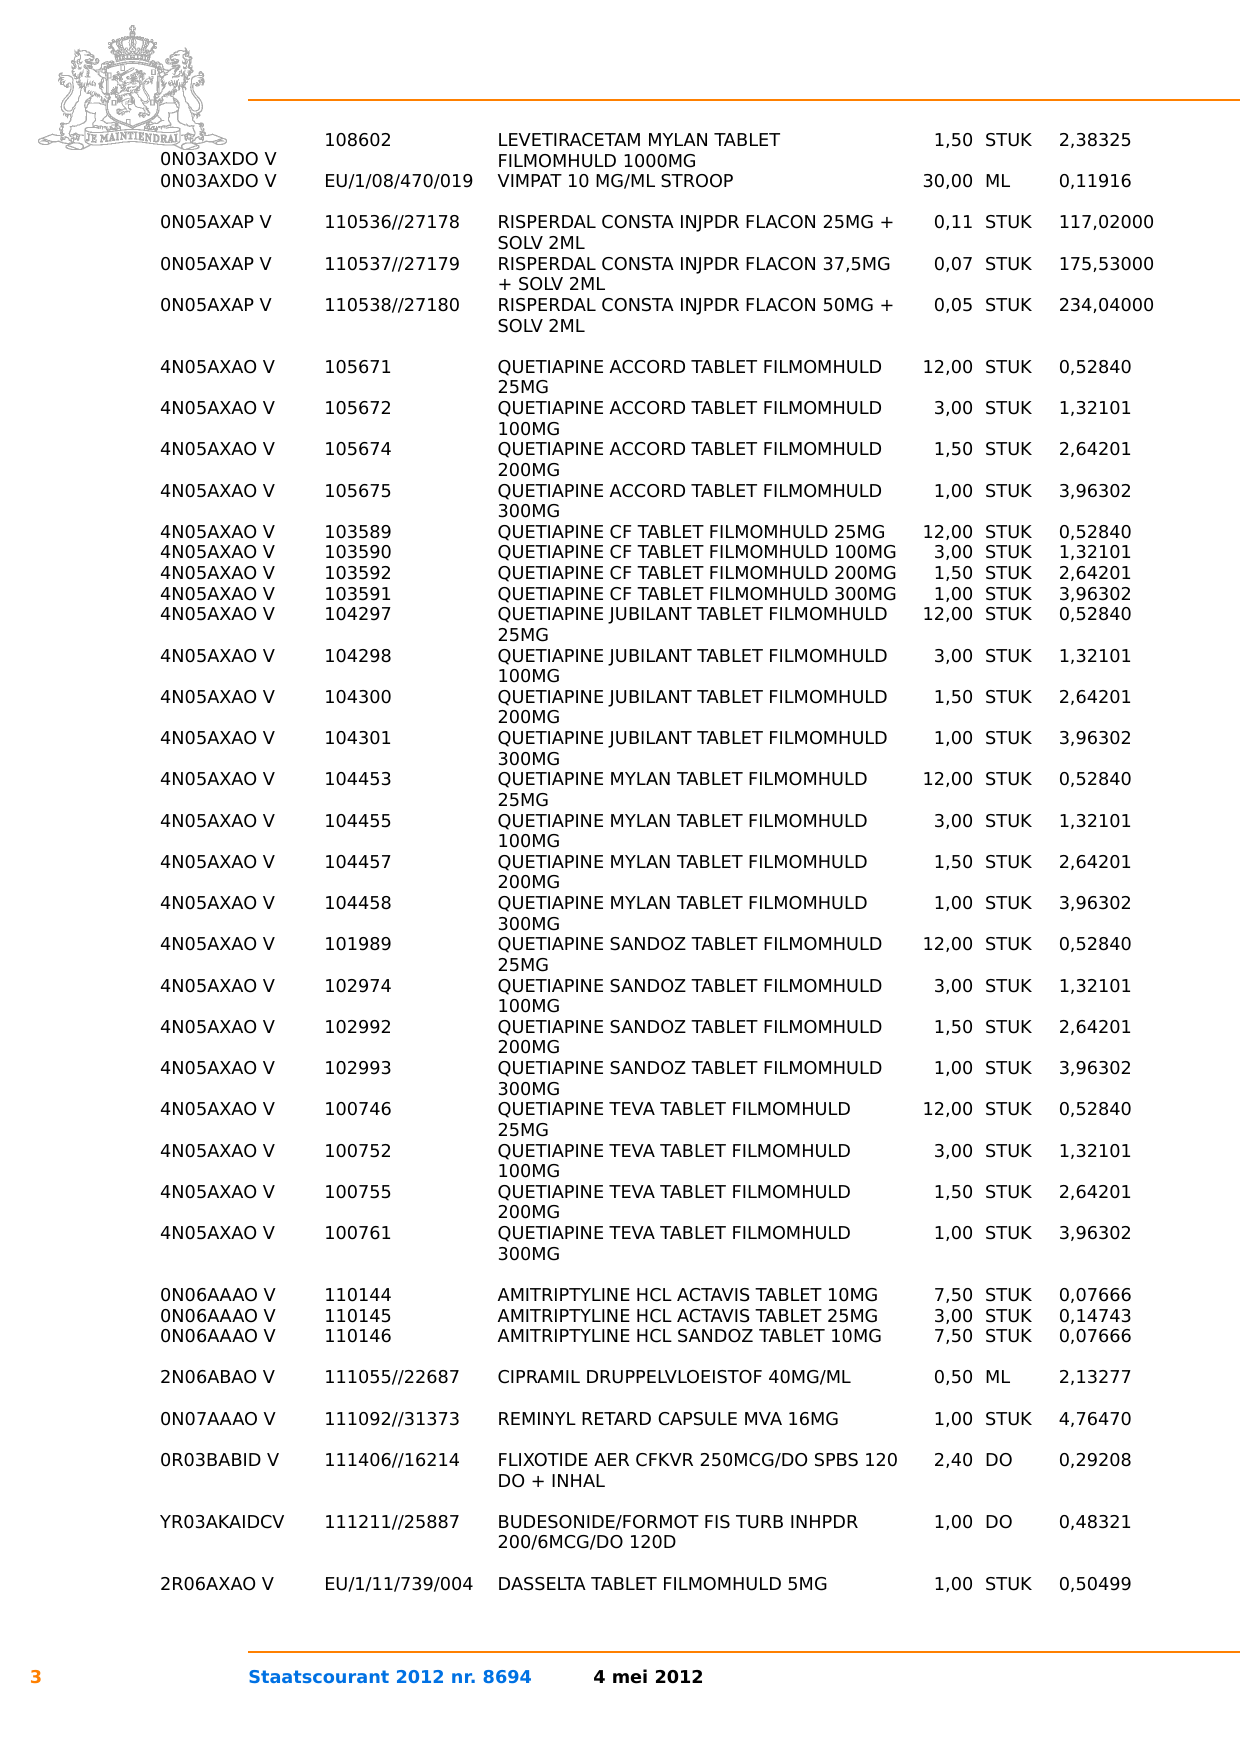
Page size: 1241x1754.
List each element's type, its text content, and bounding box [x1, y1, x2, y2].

table_cell 4N05AXAO V [160, 1017, 318, 1058]
table_cell QUETIAPINE TEVA TABLET FILMOMHULD 100MG [491, 1141, 910, 1182]
table_cell 1,00 [910, 1058, 979, 1099]
table_cell [160, 1388, 318, 1409]
table_cell 104300 [318, 687, 491, 728]
table_cell [979, 1429, 1053, 1450]
table_cell 4N05AXAO V [160, 357, 318, 398]
table_cell [910, 1264, 979, 1285]
table_cell QUETIAPINE JUBILANT TABLET FILMOMHULD 100MG [491, 646, 910, 687]
table_cell 0,11 [910, 213, 979, 254]
table_cell 0,05 [910, 295, 979, 336]
table_cell 1,00 [910, 1512, 979, 1553]
table_cell QUETIAPINE MYLAN TABLET FILMOMHULD 100MG [491, 811, 910, 852]
table_cell 0,52840 [1053, 934, 1163, 976]
table_cell 1,50 [910, 563, 979, 584]
table_cell 1,50 [910, 439, 979, 481]
table_cell VIMPAT 10 MG/ML STROOP [491, 171, 910, 192]
table_cell STUK [979, 604, 1053, 646]
table_cell QUETIAPINE SANDOZ TABLET FILMOMHULD 200MG [491, 1017, 910, 1058]
table_cell STUK [979, 563, 1053, 584]
table_cell STUK [979, 213, 1053, 254]
table_cell [910, 1388, 979, 1409]
table_cell QUETIAPINE TEVA TABLET FILMOMHULD 200MG [491, 1182, 910, 1223]
table_cell STUK [979, 522, 1053, 542]
table_cell 0,50 [910, 1368, 979, 1388]
table_cell 1,00 [910, 728, 979, 769]
table_cell AMITRIPTYLINE HCL ACTAVIS TABLET 10MG [491, 1285, 910, 1306]
table_cell 175,53000 [1053, 254, 1163, 295]
table_cell 0N03AXDO V [160, 171, 318, 192]
table_cell 3,96302 [1053, 728, 1163, 769]
table_cell 4N05AXAO V [160, 481, 318, 522]
table_cell [1053, 192, 1163, 212]
table_cell [1053, 1347, 1163, 1367]
table_cell 4N05AXAO V [160, 563, 318, 584]
table_cell 4N05AXAO V [160, 934, 318, 976]
table_cell STUK [979, 728, 1053, 769]
table_cell [910, 1429, 979, 1450]
table_cell [318, 1388, 491, 1409]
table_cell EU/1/08/470/019 [318, 171, 491, 192]
table_cell QUETIAPINE CF TABLET FILMOMHULD 100MG [491, 543, 910, 563]
table_cell [318, 1429, 491, 1450]
table_cell QUETIAPINE CF TABLET FILMOMHULD 300MG [491, 584, 910, 604]
table_cell 4,76470 [1053, 1409, 1163, 1429]
table_cell 3,96302 [1053, 893, 1163, 934]
table_cell AMITRIPTYLINE HCL SANDOZ TABLET 10MG [491, 1326, 910, 1347]
table_cell [1053, 336, 1163, 357]
table_cell QUETIAPINE JUBILANT TABLET FILMOMHULD 25MG [491, 604, 910, 646]
table_cell 2,64201 [1053, 687, 1163, 728]
table_cell 103591 [318, 584, 491, 604]
table_cell 0,29208 [1053, 1450, 1163, 1491]
table_cell 0,07 [910, 254, 979, 295]
table_cell 1,00 [910, 1574, 979, 1594]
table_cell FLIXOTIDE AER CFKVR 250MCG/DO SPBS 120 DO + INHAL [491, 1450, 910, 1491]
table_cell 0N07AAAO V [160, 1409, 318, 1429]
table_cell 4N05AXAO V [160, 852, 318, 893]
table_cell 0N06AAAO V [160, 1326, 318, 1347]
table_cell 104453 [318, 769, 491, 811]
table_cell STUK [979, 254, 1053, 295]
table_cell STUK [979, 543, 1053, 563]
table_cell YR03AKAIDCV [160, 1512, 318, 1553]
table_cell QUETIAPINE SANDOZ TABLET FILMOMHULD 100MG [491, 976, 910, 1017]
table_cell 1,00 [910, 893, 979, 934]
table_cell 108602 [318, 130, 491, 171]
table_cell 4N05AXAO V [160, 522, 318, 542]
table_cell STUK [979, 1326, 1053, 1347]
table_cell 100746 [318, 1099, 491, 1141]
table_cell 0,50499 [1053, 1574, 1163, 1594]
table_cell AMITRIPTYLINE HCL ACTAVIS TABLET 25MG [491, 1306, 910, 1326]
table_cell 0,52840 [1053, 1099, 1163, 1141]
table_cell 0,48321 [1053, 1512, 1163, 1553]
table_cell 2,64201 [1053, 1182, 1163, 1223]
table_cell 12,00 [910, 522, 979, 542]
table_cell [491, 336, 910, 357]
table_cell 1,32101 [1053, 1141, 1163, 1182]
table_cell 1,32101 [1053, 398, 1163, 439]
table_cell STUK [979, 934, 1053, 976]
table_cell 30,00 [910, 171, 979, 192]
table_cell [491, 1347, 910, 1367]
table_cell [979, 1388, 1053, 1409]
table_cell STUK [979, 1409, 1053, 1429]
table_cell 1,00 [910, 1409, 979, 1429]
table_cell 4N05AXAO V [160, 1223, 318, 1264]
table_cell CIPRAMIL DRUPPELVLOEISTOF 40MG/ML [491, 1368, 910, 1388]
table_cell 2,64201 [1053, 1017, 1163, 1058]
table_cell [979, 1491, 1053, 1512]
table_cell [491, 1264, 910, 1285]
table_cell QUETIAPINE CF TABLET FILMOMHULD 200MG [491, 563, 910, 584]
table_cell 111092//31373 [318, 1409, 491, 1429]
table_cell 2,40 [910, 1450, 979, 1491]
table_cell 110145 [318, 1306, 491, 1326]
table_cell 0N06AAAO V [160, 1306, 318, 1326]
table_cell 1,50 [910, 852, 979, 893]
table_cell QUETIAPINE CF TABLET FILMOMHULD 25MG [491, 522, 910, 542]
table_cell QUETIAPINE ACCORD TABLET FILMOMHULD 200MG [491, 439, 910, 481]
table_cell 104455 [318, 811, 491, 852]
table_cell 4N05AXAO V [160, 728, 318, 769]
table_cell QUETIAPINE SANDOZ TABLET FILMOMHULD 300MG [491, 1058, 910, 1099]
table_cell 0R03BABID V [160, 1450, 318, 1491]
table_cell 110536//27178 [318, 213, 491, 254]
table_cell QUETIAPINE JUBILANT TABLET FILMOMHULD 300MG [491, 728, 910, 769]
table_cell 1,50 [910, 130, 979, 171]
table_cell 4N05AXAO V [160, 604, 318, 646]
table_cell 104297 [318, 604, 491, 646]
table_cell 2,64201 [1053, 439, 1163, 481]
table_cell STUK [979, 893, 1053, 934]
table_cell QUETIAPINE ACCORD TABLET FILMOMHULD 100MG [491, 398, 910, 439]
table_cell 101989 [318, 934, 491, 976]
table_cell 4N05AXAO V [160, 769, 318, 811]
table_cell [1053, 1553, 1163, 1574]
table_cell STUK [979, 1017, 1053, 1058]
table_cell 0N05AXAP V [160, 295, 318, 336]
table_cell 1,00 [910, 1223, 979, 1264]
table_cell 110538//27180 [318, 295, 491, 336]
table_cell DO [979, 1450, 1053, 1491]
table_cell STUK [979, 1306, 1053, 1326]
picture [38, 25, 227, 150]
table_cell 3,96302 [1053, 1058, 1163, 1099]
table_cell 100755 [318, 1182, 491, 1223]
table_cell 4N05AXAO V [160, 687, 318, 728]
table_cell 2N06ABAO V [160, 1368, 318, 1388]
table_cell 3,00 [910, 811, 979, 852]
table_cell [491, 1553, 910, 1574]
table_cell 1,32101 [1053, 543, 1163, 563]
table_cell 234,04000 [1053, 295, 1163, 336]
table_cell 7,50 [910, 1285, 979, 1306]
table_cell 104457 [318, 852, 491, 893]
table_cell 1,50 [910, 687, 979, 728]
table_cell 12,00 [910, 769, 979, 811]
table_cell 3,00 [910, 976, 979, 1017]
table_cell 1,32101 [1053, 646, 1163, 687]
table_cell ML [979, 171, 1053, 192]
table_cell [160, 1553, 318, 1574]
table_cell STUK [979, 1058, 1053, 1099]
table_cell 100761 [318, 1223, 491, 1264]
table_cell STUK [979, 852, 1053, 893]
table_cell RISPERDAL CONSTA INJPDR FLACON 37,5MG + SOLV 2ML [491, 254, 910, 295]
table_cell STUK [979, 976, 1053, 1017]
table_cell [1053, 1264, 1163, 1285]
table_cell STUK [979, 1574, 1053, 1594]
table_cell 4N05AXAO V [160, 1099, 318, 1141]
table_cell 2,38325 [1053, 130, 1163, 171]
table_cell 111055//22687 [318, 1368, 491, 1388]
table_cell 110537//27179 [318, 254, 491, 295]
table_cell 4N05AXAO V [160, 398, 318, 439]
table_cell [910, 1347, 979, 1367]
table_cell STUK [979, 1223, 1053, 1264]
table_cell [491, 192, 910, 212]
table_cell 104458 [318, 893, 491, 934]
table_cell 102974 [318, 976, 491, 1017]
table_cell [979, 1347, 1053, 1367]
table_cell 12,00 [910, 1099, 979, 1141]
table_cell 3,00 [910, 646, 979, 687]
table_cell [491, 1429, 910, 1450]
table_cell [910, 1491, 979, 1512]
table_cell STUK [979, 687, 1053, 728]
table_cell 1,50 [910, 1182, 979, 1223]
table_cell 3,00 [910, 1306, 979, 1326]
table_cell 1,50 [910, 1017, 979, 1058]
table_cell 104301 [318, 728, 491, 769]
table_cell 117,02000 [1053, 213, 1163, 254]
table_cell [1053, 1491, 1163, 1512]
table_cell [160, 1347, 318, 1367]
table_cell 4N05AXAO V [160, 646, 318, 687]
table_cell ML [979, 1368, 1053, 1388]
table_cell 12,00 [910, 357, 979, 398]
table_cell RISPERDAL CONSTA INJPDR FLACON 25MG + SOLV 2ML [491, 213, 910, 254]
table_cell [491, 1491, 910, 1512]
table_cell STUK [979, 130, 1053, 171]
table_cell 0N05AXAP V [160, 213, 318, 254]
table_cell 3,96302 [1053, 584, 1163, 604]
table_cell [318, 1491, 491, 1512]
table_cell [160, 1264, 318, 1285]
table_cell [979, 336, 1053, 357]
table_cell 0,07666 [1053, 1285, 1163, 1306]
table_cell [318, 1553, 491, 1574]
table_cell 103590 [318, 543, 491, 563]
table_cell 0N05AXAP V [160, 254, 318, 295]
table_cell 110144 [318, 1285, 491, 1306]
table_cell 4N05AXAO V [160, 1141, 318, 1182]
table_cell STUK [979, 584, 1053, 604]
table_cell LEVETIRACETAM MYLAN TABLET FILMOMHULD 1000MG [491, 130, 910, 171]
table_cell 102992 [318, 1017, 491, 1058]
table_cell [910, 1553, 979, 1574]
table_cell 105672 [318, 398, 491, 439]
table_cell 4N05AXAO V [160, 1058, 318, 1099]
table_cell [910, 336, 979, 357]
table_cell 105675 [318, 481, 491, 522]
table_cell 105674 [318, 439, 491, 481]
table_cell 4N05AXAO V [160, 893, 318, 934]
table_cell STUK [979, 1141, 1053, 1182]
table_cell 2,64201 [1053, 852, 1163, 893]
table_cell [160, 336, 318, 357]
table_cell QUETIAPINE ACCORD TABLET FILMOMHULD 300MG [491, 481, 910, 522]
table_cell STUK [979, 811, 1053, 852]
table_cell [318, 336, 491, 357]
table_cell 103589 [318, 522, 491, 542]
table_cell DASSELTA TABLET FILMOMHULD 5MG [491, 1574, 910, 1594]
table_cell 1,00 [910, 584, 979, 604]
table_cell RISPERDAL CONSTA INJPDR FLACON 50MG + SOLV 2ML [491, 295, 910, 336]
table_cell BUDESONIDE/FORMOT FIS TURB INHPDR 200/6MCG/DO 120D [491, 1512, 910, 1553]
table_cell 3,96302 [1053, 1223, 1163, 1264]
table_cell 4N05AXAO V [160, 811, 318, 852]
table_cell 4N05AXAO V [160, 1182, 318, 1223]
table_cell 0,14743 [1053, 1306, 1163, 1326]
table_cell 4N05AXAO V [160, 976, 318, 1017]
table_cell 12,00 [910, 604, 979, 646]
table_cell 3,96302 [1053, 481, 1163, 522]
table_cell STUK [979, 439, 1053, 481]
table_cell REMINYL RETARD CAPSULE MVA 16MG [491, 1409, 910, 1429]
table_cell 3,00 [910, 398, 979, 439]
table_cell [160, 192, 318, 212]
table_cell 102993 [318, 1058, 491, 1099]
table_cell 111211//25887 [318, 1512, 491, 1553]
table_cell [318, 192, 491, 212]
table_cell [910, 192, 979, 212]
table_cell 7,50 [910, 1326, 979, 1347]
table_cell QUETIAPINE ACCORD TABLET FILMOMHULD 25MG [491, 357, 910, 398]
table_cell 4N05AXAO V [160, 439, 318, 481]
table_cell 0,07666 [1053, 1326, 1163, 1347]
table_cell [318, 1264, 491, 1285]
table_cell 3,00 [910, 1141, 979, 1182]
table_cell QUETIAPINE TEVA TABLET FILMOMHULD 300MG [491, 1223, 910, 1264]
table_cell 103592 [318, 563, 491, 584]
table_cell QUETIAPINE TEVA TABLET FILMOMHULD 25MG [491, 1099, 910, 1141]
table_cell QUETIAPINE SANDOZ TABLET FILMOMHULD 25MG [491, 934, 910, 976]
table_cell 3,00 [910, 543, 979, 563]
table_cell 4N05AXAO V [160, 584, 318, 604]
table_cell STUK [979, 646, 1053, 687]
table_cell STUK [979, 769, 1053, 811]
table_cell 0,52840 [1053, 522, 1163, 542]
table_cell QUETIAPINE MYLAN TABLET FILMOMHULD 300MG [491, 893, 910, 934]
table_cell [160, 1429, 318, 1450]
table_cell DO [979, 1512, 1053, 1553]
table_cell [979, 1264, 1053, 1285]
table_cell 0,52840 [1053, 604, 1163, 646]
table_cell 0N06AAAO V [160, 1285, 318, 1306]
table_cell 2,13277 [1053, 1368, 1163, 1388]
table_cell 105671 [318, 357, 491, 398]
table_cell [1053, 1429, 1163, 1450]
table_cell 0,52840 [1053, 357, 1163, 398]
table_cell 0N03AXDO V [160, 130, 318, 171]
table_cell 1,32101 [1053, 976, 1163, 1017]
table_cell QUETIAPINE JUBILANT TABLET FILMOMHULD 200MG [491, 687, 910, 728]
table_cell EU/1/11/739/004 [318, 1574, 491, 1594]
table_cell [491, 1388, 910, 1409]
table_cell 111406//16214 [318, 1450, 491, 1491]
table_cell 110146 [318, 1326, 491, 1347]
table_cell 12,00 [910, 934, 979, 976]
table_cell 4N05AXAO V [160, 543, 318, 563]
table_cell STUK [979, 295, 1053, 336]
table_cell [318, 1347, 491, 1367]
table_cell 1,00 [910, 481, 979, 522]
table_cell [979, 192, 1053, 212]
table_cell [1053, 1388, 1163, 1409]
table_cell 100752 [318, 1141, 491, 1182]
table_cell 2,64201 [1053, 563, 1163, 584]
table_cell 2R06AXAO V [160, 1574, 318, 1594]
table_cell 0,11916 [1053, 171, 1163, 192]
table_cell QUETIAPINE MYLAN TABLET FILMOMHULD 25MG [491, 769, 910, 811]
table_cell STUK [979, 1182, 1053, 1223]
table_cell 1,32101 [1053, 811, 1163, 852]
table_cell STUK [979, 1285, 1053, 1306]
table_cell STUK [979, 481, 1053, 522]
table_cell [160, 1491, 318, 1512]
table_cell 0,52840 [1053, 769, 1163, 811]
table_cell QUETIAPINE MYLAN TABLET FILMOMHULD 200MG [491, 852, 910, 893]
table_cell [979, 1553, 1053, 1574]
table_cell STUK [979, 398, 1053, 439]
table_cell STUK [979, 1099, 1053, 1141]
table_cell STUK [979, 357, 1053, 398]
table_cell 104298 [318, 646, 491, 687]
